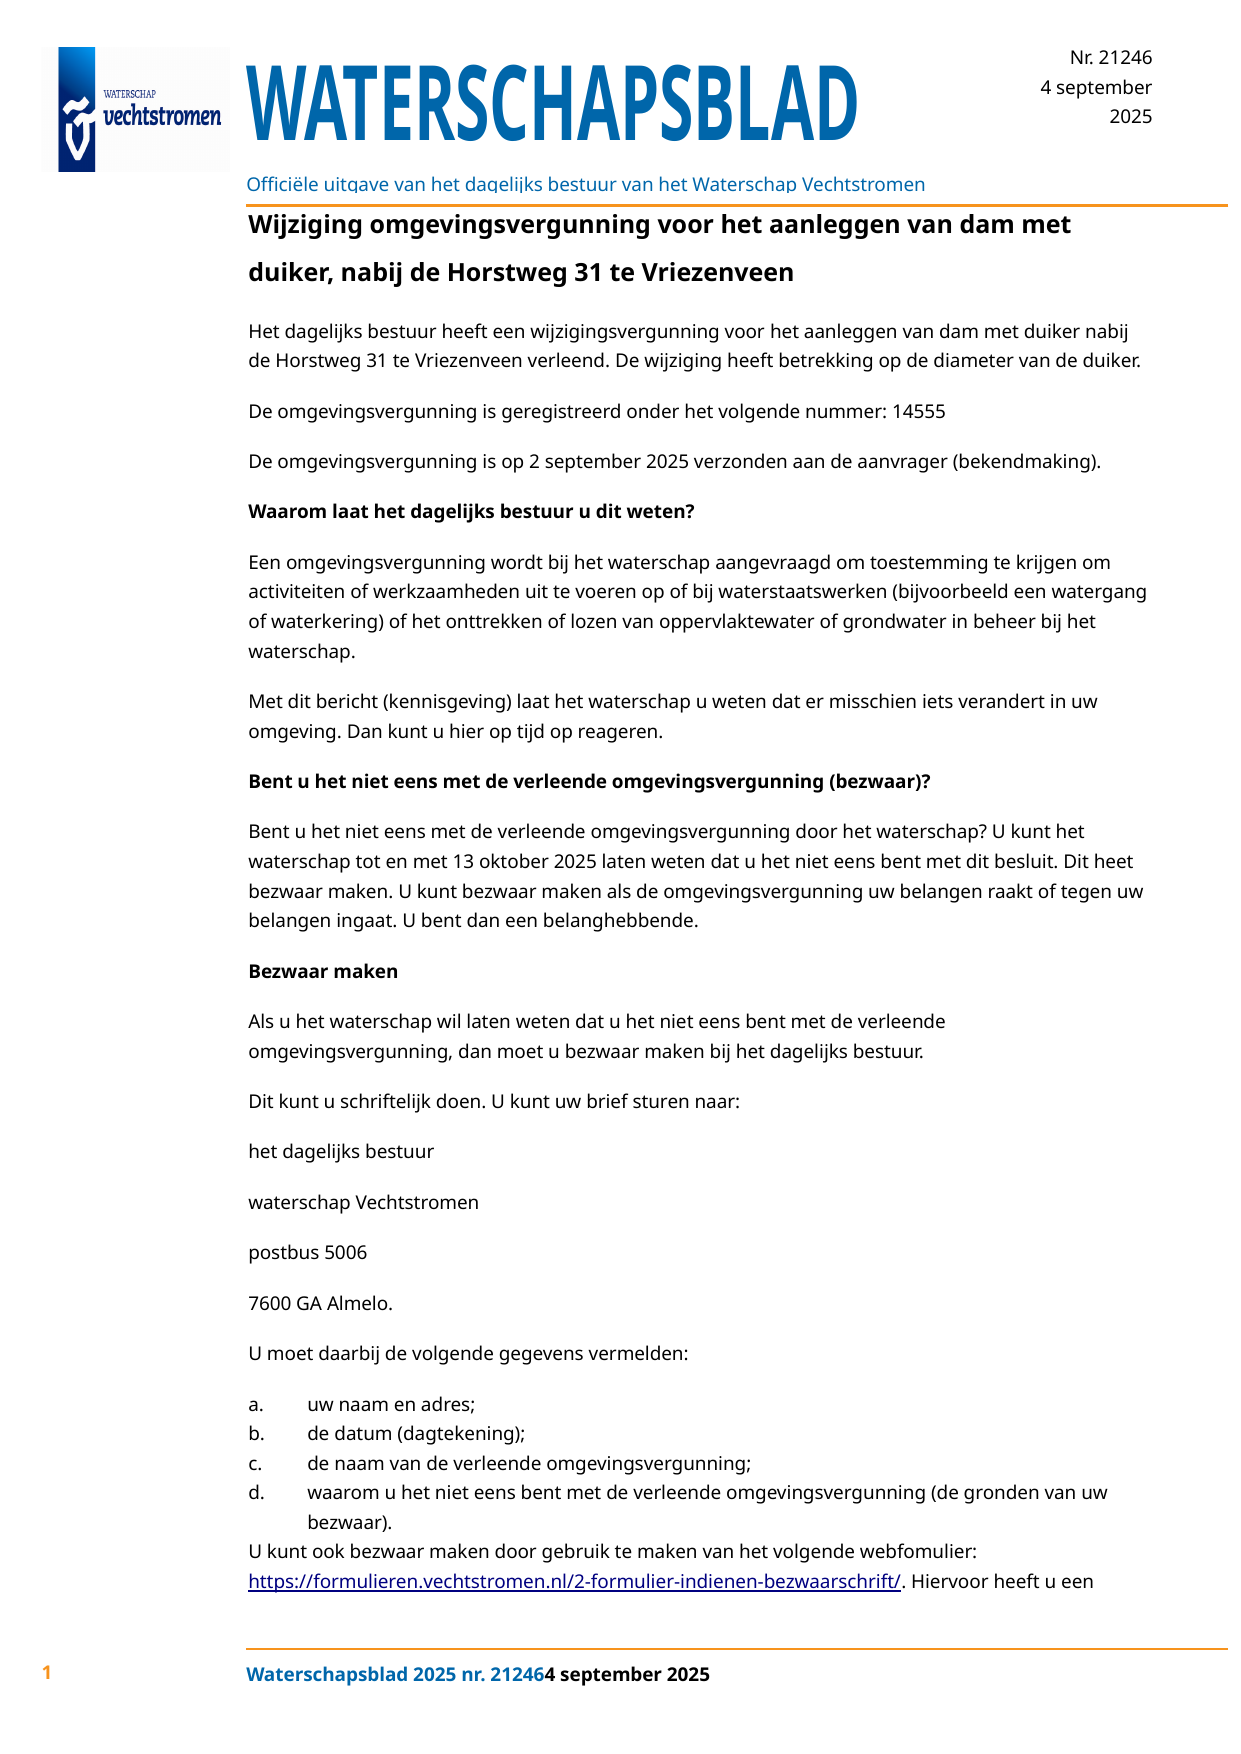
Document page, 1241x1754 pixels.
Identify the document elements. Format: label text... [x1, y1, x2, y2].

text Waarom laat het dagelijks bestuur u dit weten? [248, 499, 1152, 524]
text het dagelijks bestuur [248, 1139, 1152, 1164]
text Bezwaar maken [248, 958, 1152, 984]
text waterschap Vechtstromen [248, 1189, 1152, 1215]
text U moet daarbij de volgende gegevens vermelden: [248, 1340, 1152, 1366]
picture [41, 47, 231, 172]
list de datum (dagtekening); [248, 1420, 1152, 1446]
text Met dit bericht (kennisgeving) laat het waterschap u weten dat er misschien iets verandert in uw omgeving. Dan kunt u hier op tijd op reageren. [248, 688, 1152, 744]
text Dit kunt u schriftelijk doen. U kunt uw brief sturen naar: [248, 1088, 1152, 1114]
text Als u het waterschap wil laten weten dat u het niet eens bent met de verleende omgevingsvergunning, dan moet u bezwaar maken bij het dagelijks bestuur. [248, 1008, 1152, 1064]
text Bent u het niet eens met de verleende omgevingsvergunning door het waterschap? U kunt het waterschap tot en met 13 oktober 2025 laten weten dat u het niet eens bent met dit besluit. Dit heet bezwaar maken. U kunt bezwaar maken als de omgevingsvergunning uw belangen raakt of tegen uw belangen ingaat. U bent dan een belanghebbende. [248, 819, 1152, 933]
text Het dagelijks bestuur heeft een wijzigingsvergunning voor het aanleggen van dam met duiker nabij de Horstweg 31 te Vriezenveen verleend. De wijziging heeft betrekking op de diameter van de duiker. [248, 318, 1152, 373]
text De omgevingsvergunning is op 2 september 2025 verzonden aan de aanvrager (bekendmaking). [248, 448, 1152, 474]
text postbus 5006 [248, 1239, 1152, 1265]
text Wijziging omgevingsvergunning voor het aanleggen van dam met duiker, nabij de Horstweg 31 te Vriezenveen [248, 207, 1152, 288]
text 7600 GA Almelo. [248, 1290, 1152, 1316]
text U kunt ook bezwaar maken door gebruik te maken van het volgende webfomulier: https://formulieren.vechtstromen.nl/2-formulier-indienen-bezwaarschrift/. Hiervoor heeft u een [248, 1539, 1152, 1594]
list de naam van de verleende omgevingsvergunning; [248, 1450, 1152, 1476]
list uw naam en adres; [248, 1391, 1152, 1417]
text Bent u het niet eens met de verleende omgevingsvergunning (bezwaar)? [248, 768, 1152, 794]
text De omgevingsvergunning is geregistreerd onder het volgende nummer: 14555 [248, 398, 1152, 424]
list waarom u het niet eens bent met de verleende omgevingsvergunning (de gronden van uw bezwaar). [248, 1479, 1152, 1535]
text Een omgevingsvergunning wordt bij het waterschap aangevraagd om toestemming te krijgen om activiteiten of werkzaamheden uit te voeren op of bij waterstaatswerken (bijvoorbeeld een watergang of waterkering) of het onttrekken of lozen van oppervlaktewater of grondwater in beheer bij het waterschap. [248, 549, 1152, 664]
